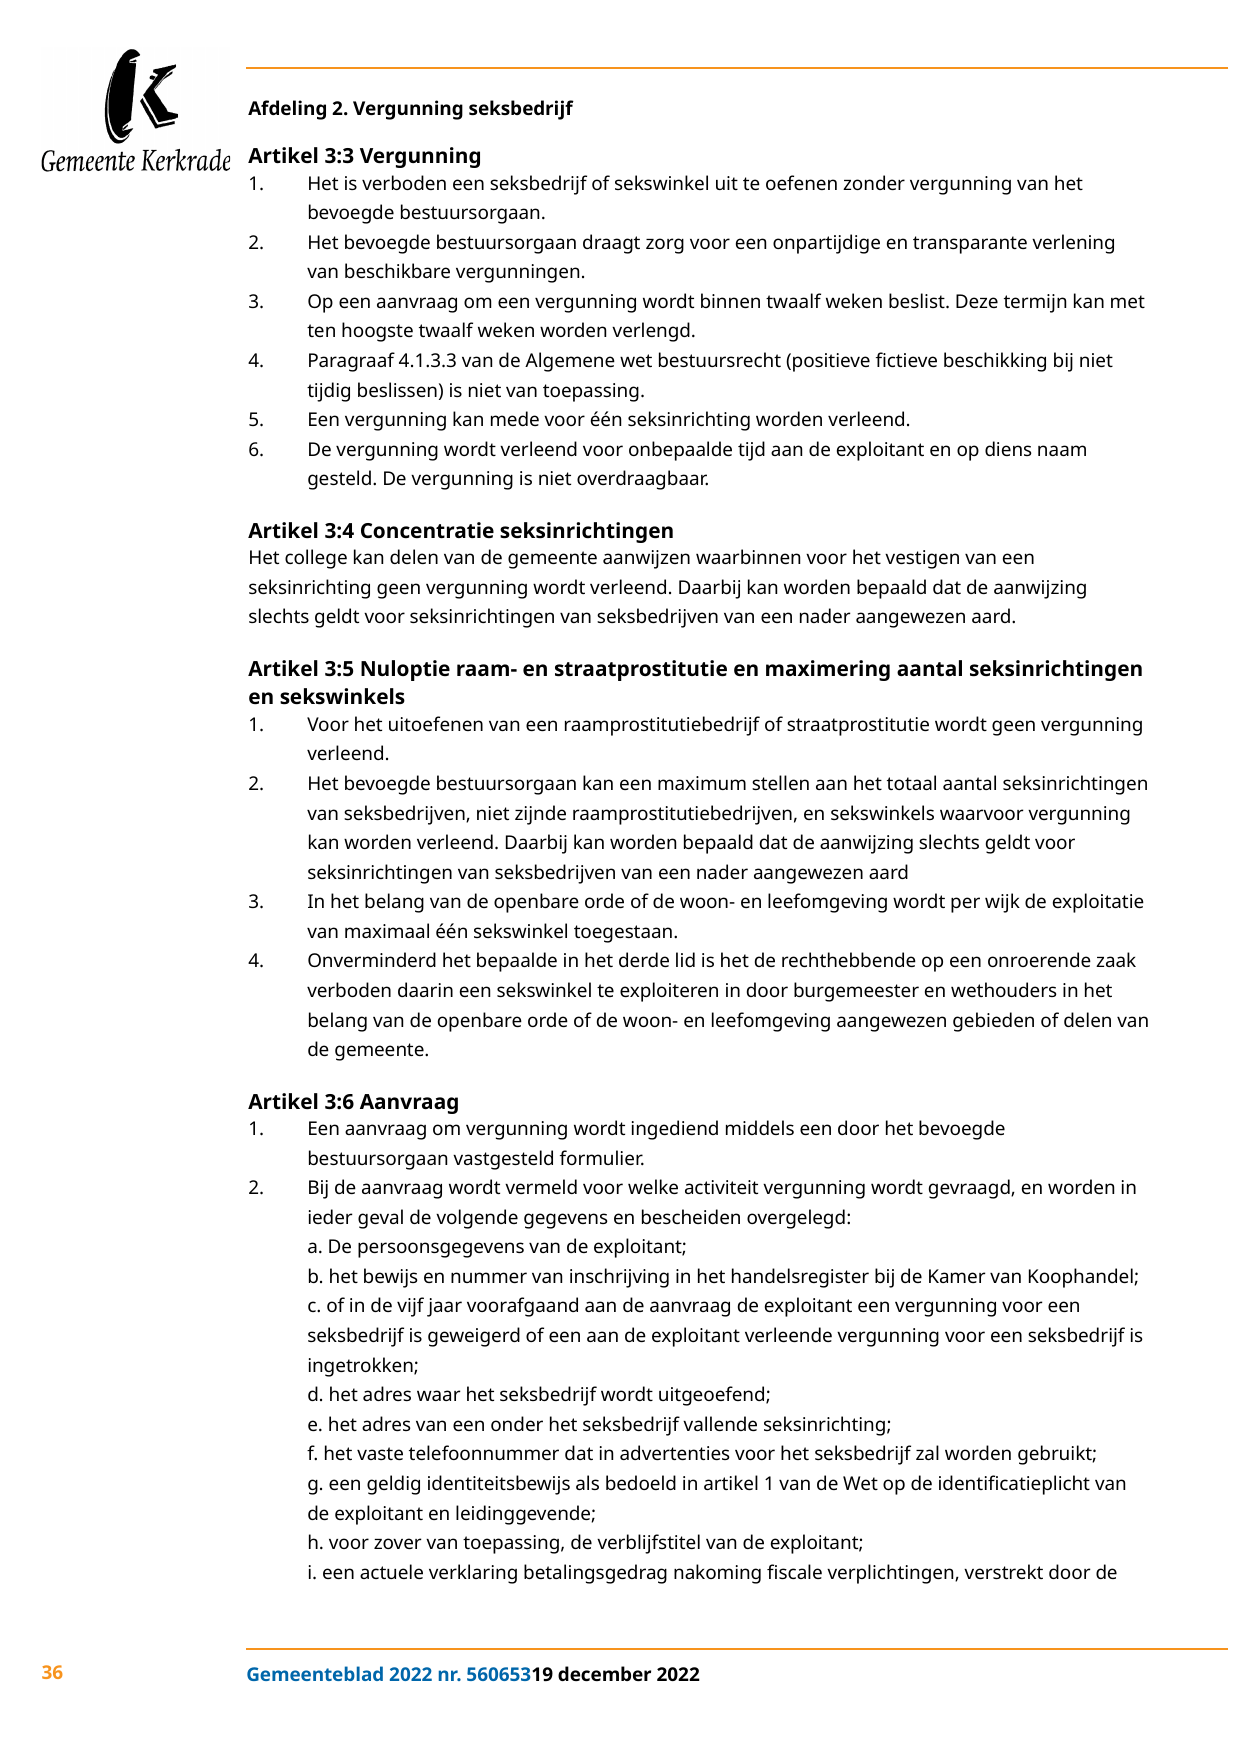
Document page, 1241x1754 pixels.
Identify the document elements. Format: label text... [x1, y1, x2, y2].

list h. voor zover van toepassing, de verblijfstitel van de exploitant; [248, 1529, 1152, 1555]
picture [41, 47, 231, 172]
list i. een actuele verklaring betalingsgedrag nakoming fiscale verplichtingen, verstrekt door de [248, 1559, 1152, 1585]
list Voor het uitoefenen van een raamprostitutiebedrijf of straatprostitutie wordt geen vergunning verleend. [248, 711, 1152, 766]
list f. het vaste telefoonnummer dat in advertenties voor het seksbedrijf zal worden gebruikt; [248, 1441, 1152, 1466]
text Het college kan delen van de gemeente aanwijzen waarbinnen voor het vestigen van een seksinrichting geen vergunning wordt verleend. Daarbij kan worden bepaald dat de aanwijzing slechts geldt voor seksinrichtingen van seksbedrijven van een nader aangewezen aard. [248, 544, 1152, 629]
list g. een geldig identiteitsbewijs als bedoeld in artikel 1 van de Wet op de identificatieplicht van de exploitant en leidinggevende; [248, 1470, 1152, 1526]
text Artikel 3:5 Nuloptie raam- en straatprostitutie en maximering aantal seksinrichtingen en sekswinkels [248, 654, 1152, 711]
text Afdeling 2. Vergunning seksbedrijf [248, 95, 1152, 121]
text Artikel 3:4 Concentratie seksinrichtingen [248, 516, 1152, 544]
list Onverminderd het bepaalde in het derde lid is het de rechthebbende op een onroerende zaak verboden daarin een sekswinkel te exploiteren in door burgemeester en wethouders in het belang van de openbare orde of de woon- en leefomgeving aangewezen gebieden of delen van de gemeente. [248, 948, 1152, 1062]
list Bij de aanvraag wordt vermeld voor welke activiteit vergunning wordt gevraagd, en worden in ieder geval de volgende gegevens en bescheiden overgelegd: [248, 1174, 1152, 1230]
list b. het bewijs en nummer van inschrijving in het handelsregister bij de Kamer van Koophandel; [248, 1263, 1152, 1289]
list Het bevoegde bestuursorgaan kan een maximum stellen aan het totaal aantal seksinrichtingen van seksbedrijven, niet zijnde raamprostitutiebedrijven, en sekswinkels waarvoor vergunning kan worden verleend. Daarbij kan worden bepaald dat de aanwijzing slechts geldt voor seksinrichtingen van seksbedrijven van een nader aangewezen aard [248, 770, 1152, 884]
list Het is verboden een seksbedrijf of sekswinkel uit te oefenen zonder vergunning van het bevoegde bestuursorgaan. [248, 170, 1152, 225]
list Paragraaf 4.1.3.3 van de Algemene wet bestuursrecht (positieve fictieve beschikking bij niet tijdig beslissen) is niet van toepassing. [248, 347, 1152, 403]
list Het bevoegde bestuursorgaan draagt zorg voor een onpartijdige en transparante verlening van beschikbare vergunningen. [248, 229, 1152, 284]
list Een vergunning kan mede voor één seksinrichting worden verleend. [248, 406, 1152, 432]
list d. het adres waar het seksbedrijf wordt uitgeoefend; [248, 1381, 1152, 1407]
list c. of in de vijf jaar voorafgaand aan de aanvraag de exploitant een vergunning voor een seksbedrijf is geweigerd of een aan de exploitant verleende vergunning voor een seksbedrijf is ingetrokken; [248, 1293, 1152, 1378]
list a. De persoonsgegevens van de exploitant; [248, 1233, 1152, 1259]
list In het belang van de openbare orde of de woon- en leefomgeving wordt per wijk de exploitatie van maximaal één sekswinkel toegestaan. [248, 888, 1152, 944]
text Artikel 3:6 Aanvraag [248, 1087, 1152, 1115]
list De vergunning wordt verleend voor onbepaalde tijd aan de exploitant en op diens naam gesteld. De vergunning is niet overdraagbaar. [248, 436, 1152, 491]
list e. het adres van een onder het seksbedrijf vallende seksinrichting; [248, 1411, 1152, 1437]
list Op een aanvraag om een vergunning wordt binnen twaalf weken beslist. Deze termijn kan met ten hoogste twaalf weken worden verlengd. [248, 288, 1152, 343]
text Artikel 3:3 Vergunning [248, 141, 1152, 170]
list Een aanvraag om vergunning wordt ingediend middels een door het bevoegde bestuursorgaan vastgesteld formulier. [248, 1115, 1152, 1171]
